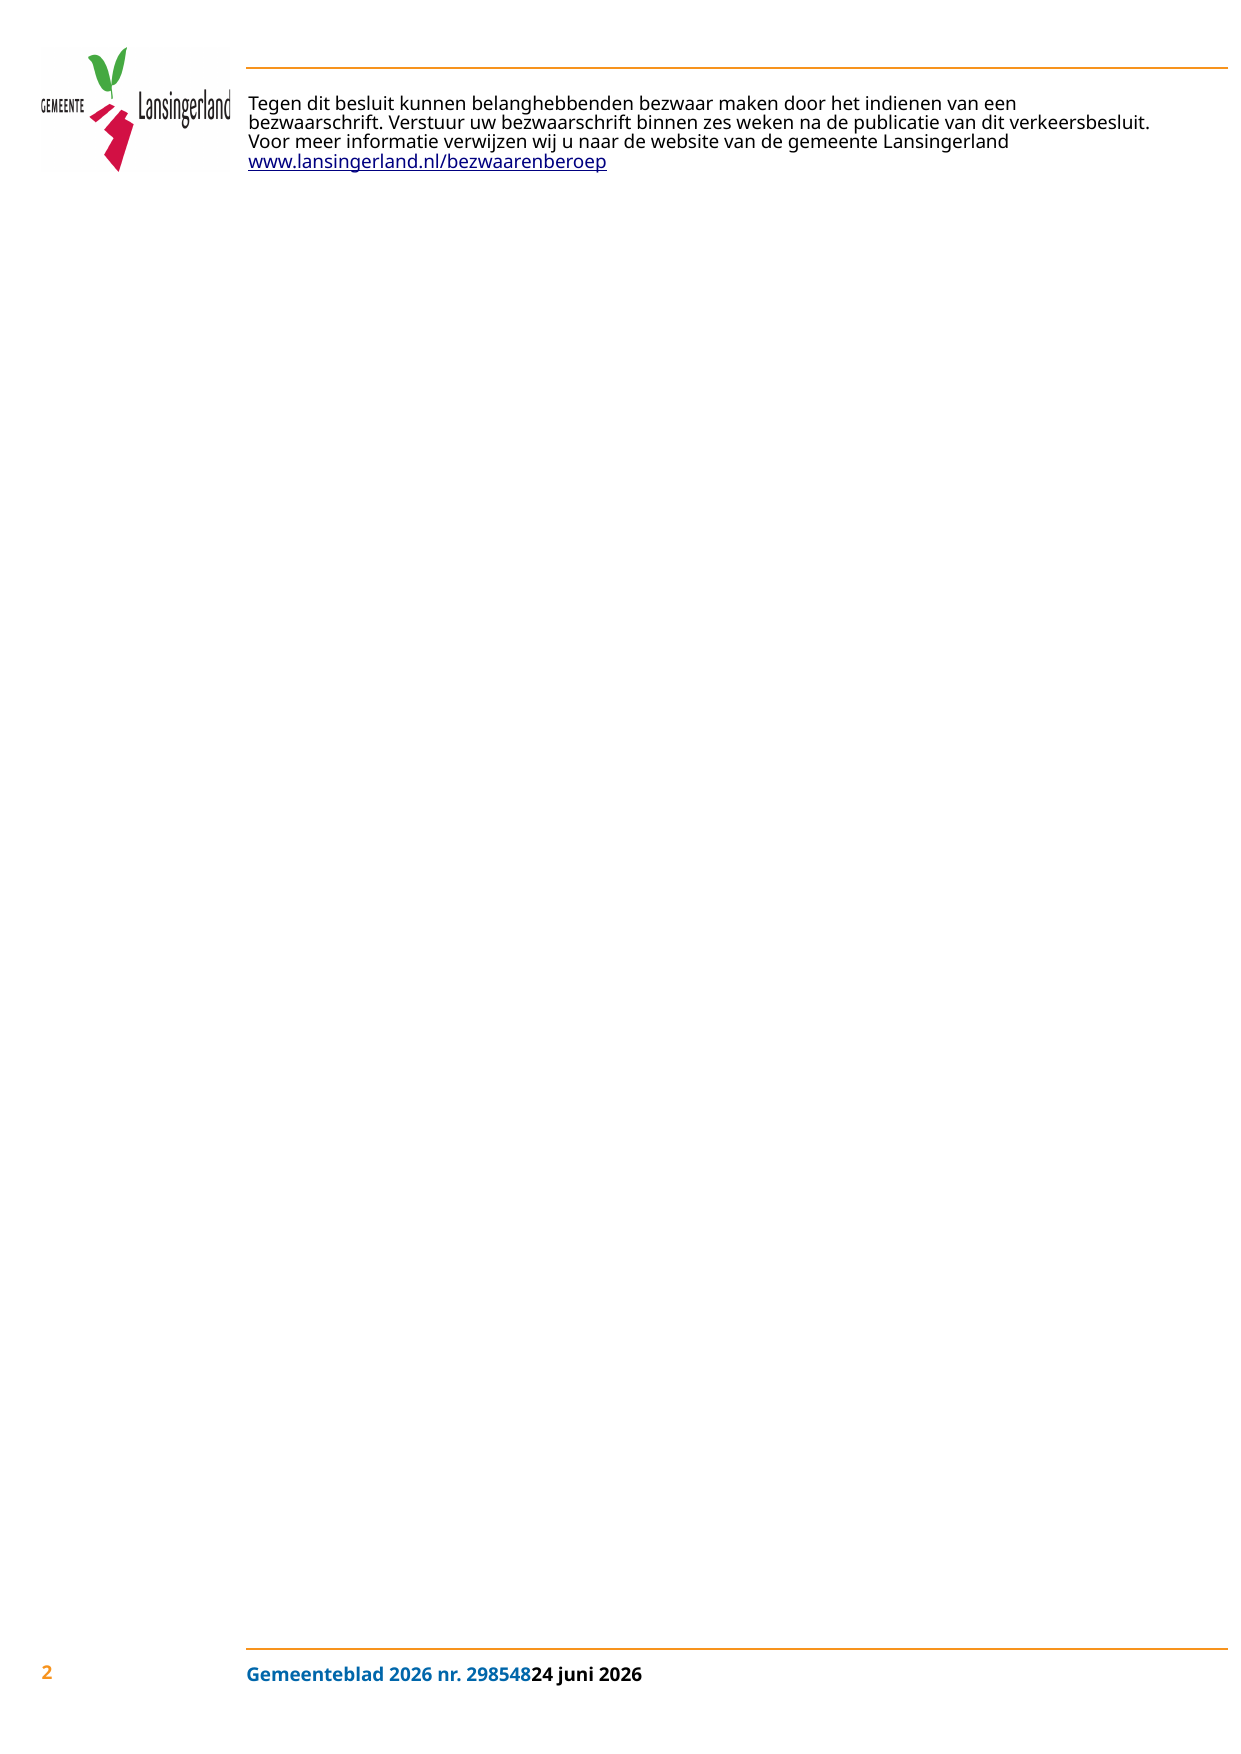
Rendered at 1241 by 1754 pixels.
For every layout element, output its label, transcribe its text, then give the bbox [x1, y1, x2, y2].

text Tegen dit besluit kunnen belanghebbenden bezwaar maken door het indienen van een bezwaarschrift. Verstuur uw bezwaarschrift binnen zes weken na de publicatie van dit verkeersbesluit. Voor meer informatie verwijzen wij u naar de website van de gemeente Lansingerland www.lansingerland.nl/bezwaarenberoep [248, 95, 1152, 172]
picture [41, 47, 231, 172]
